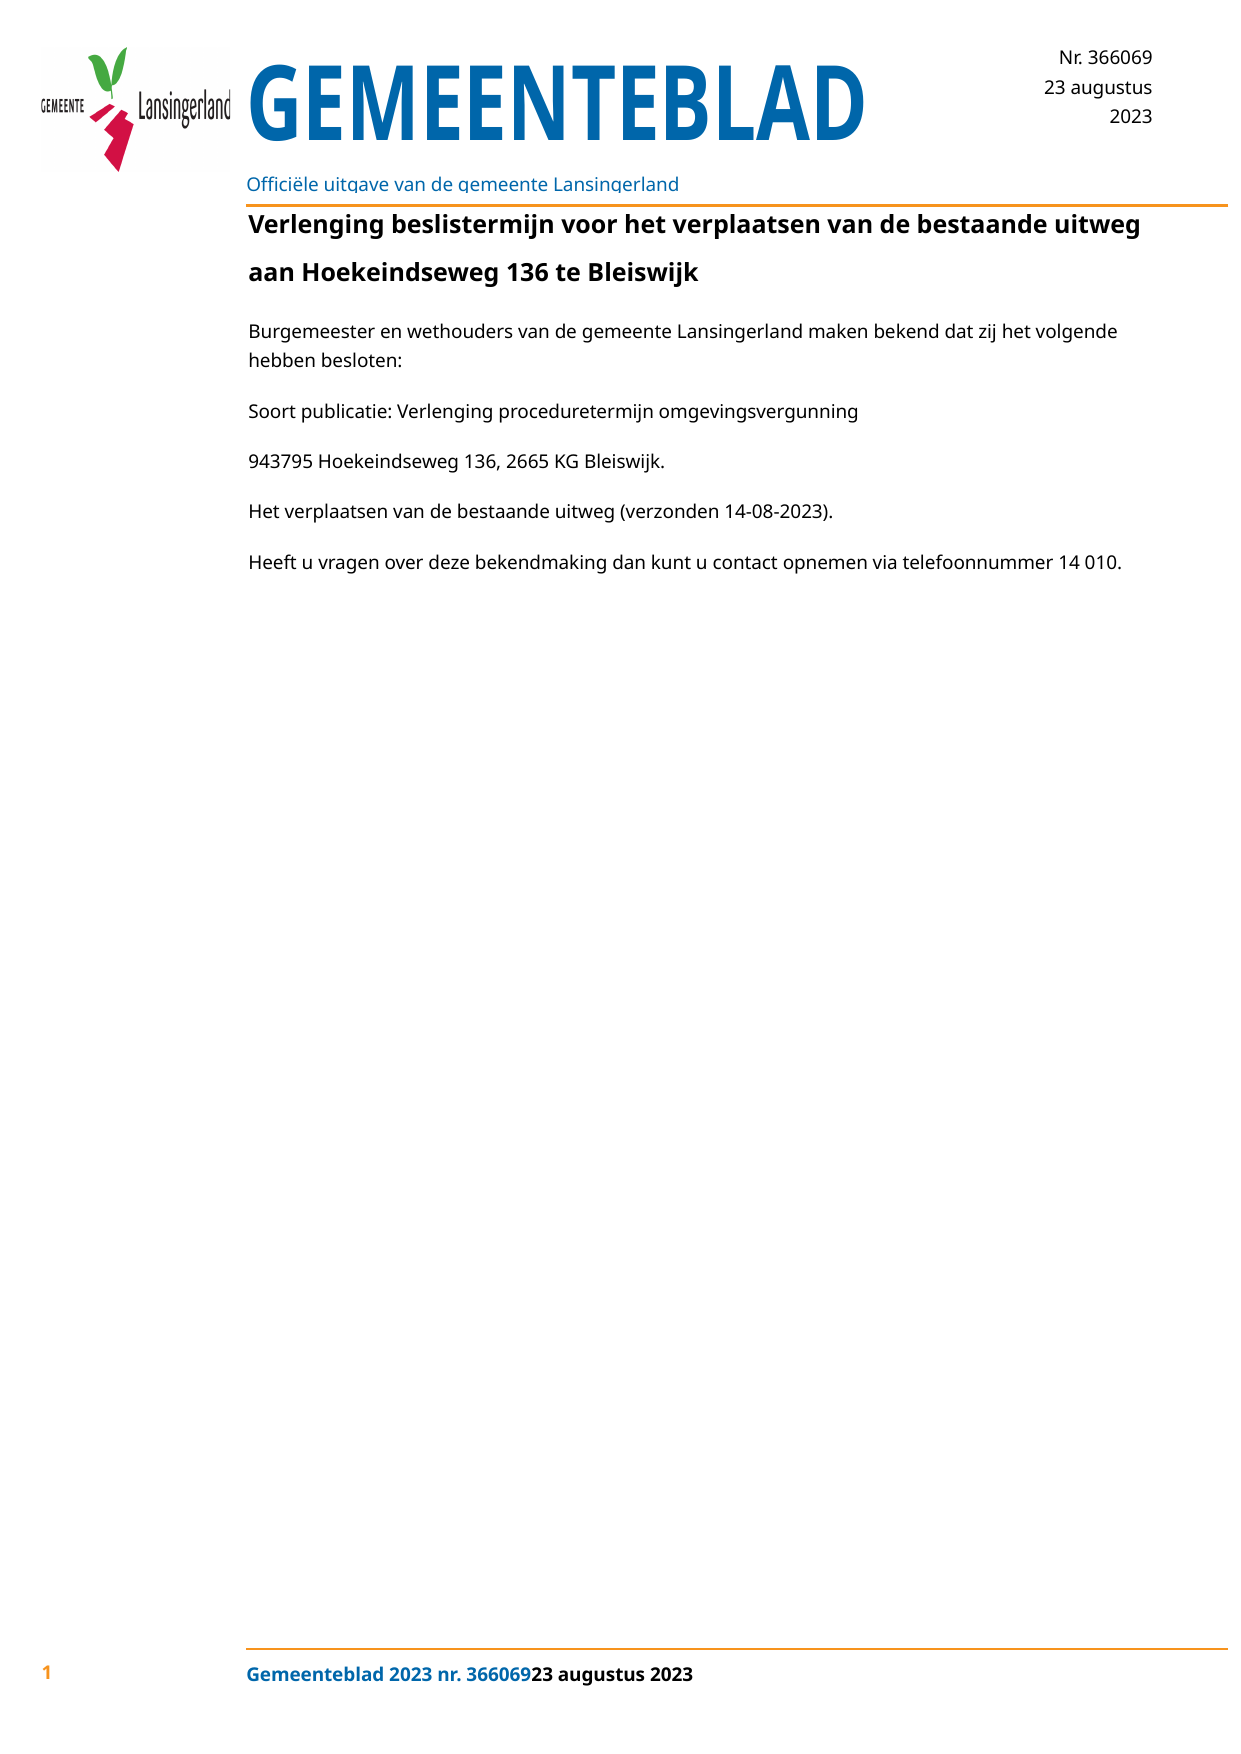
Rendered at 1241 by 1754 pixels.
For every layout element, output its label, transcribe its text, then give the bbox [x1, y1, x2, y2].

text Het verplaatsen van de bestaande uitweg (verzonden 14-08-2023). [248, 499, 1152, 524]
text Verlenging beslistermijn voor het verplaatsen van de bestaande uitweg aan Hoekeindseweg 136 te Bleiswijk [248, 207, 1152, 288]
picture [41, 47, 231, 172]
text Soort publicatie: Verlenging proceduretermijn omgevingsvergunning [248, 398, 1152, 424]
text Burgemeester en wethouders van de gemeente Lansingerland maken bekend dat zij het volgende hebben besloten: [248, 318, 1152, 373]
text Heeft u vragen over deze bekendmaking dan kunt u contact opnemen via telefoonnummer 14 010. [248, 549, 1152, 575]
text 943795 Hoekeindseweg 136, 2665 KG Bleiswijk. [248, 448, 1152, 474]
